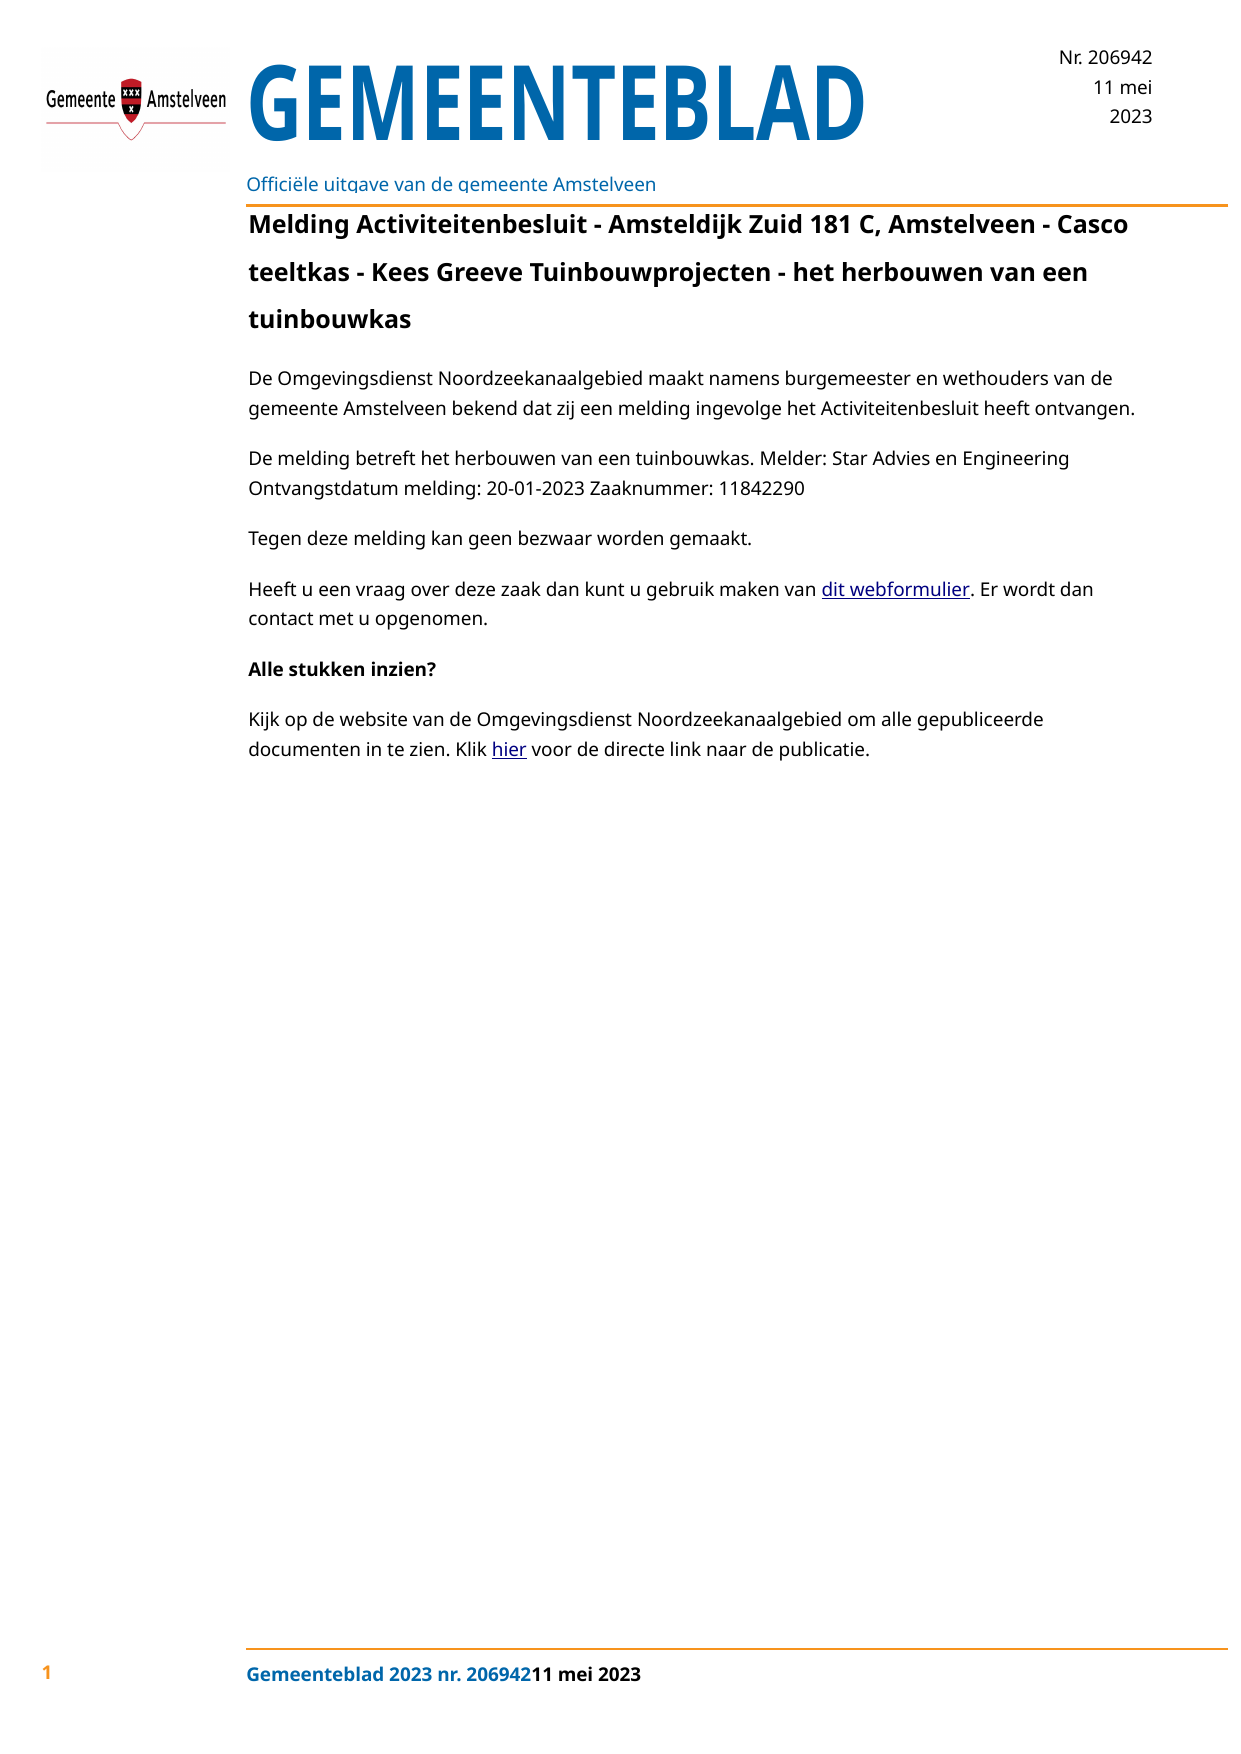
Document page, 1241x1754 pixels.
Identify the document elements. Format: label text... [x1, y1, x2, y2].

text Heeft u een vraag over deze zaak dan kunt u gebruik maken van dit webformulier. Er wordt dan contact met u opgenomen. [248, 576, 1152, 631]
text De melding betreft het herbouwen van een tuinbouwkas. Melder: Star Advies en Engineering Ontvangstdatum melding: 20-01-2023 Zaaknummer: 11842290 [248, 446, 1152, 501]
text De Omgevingsdienst Noordzeekanaalgebied maakt namens burgemeester en wethouders van de gemeente Amstelveen bekend dat zij een melding ingevolge het Activiteitenbesluit heeft ontvangen. [248, 366, 1152, 421]
text Melding Activiteitenbesluit - Amsteldijk Zuid 181 C, Amstelveen - Casco teeltkas - Kees Greeve Tuinbouwprojecten - het herbouwen van een tuinbouwkas [248, 207, 1152, 336]
text Kijk op de website van de Omgevingsdienst Noordzeekanaalgebied om alle gepubliceerde documenten in te zien. Klik hier voor de directe link naar de publicatie. [248, 706, 1152, 762]
picture [41, 47, 231, 172]
text Tegen deze melding kan geen bezwaar worden gemaakt. [248, 526, 1152, 551]
text Alle stukken inzien? [248, 656, 1152, 682]
